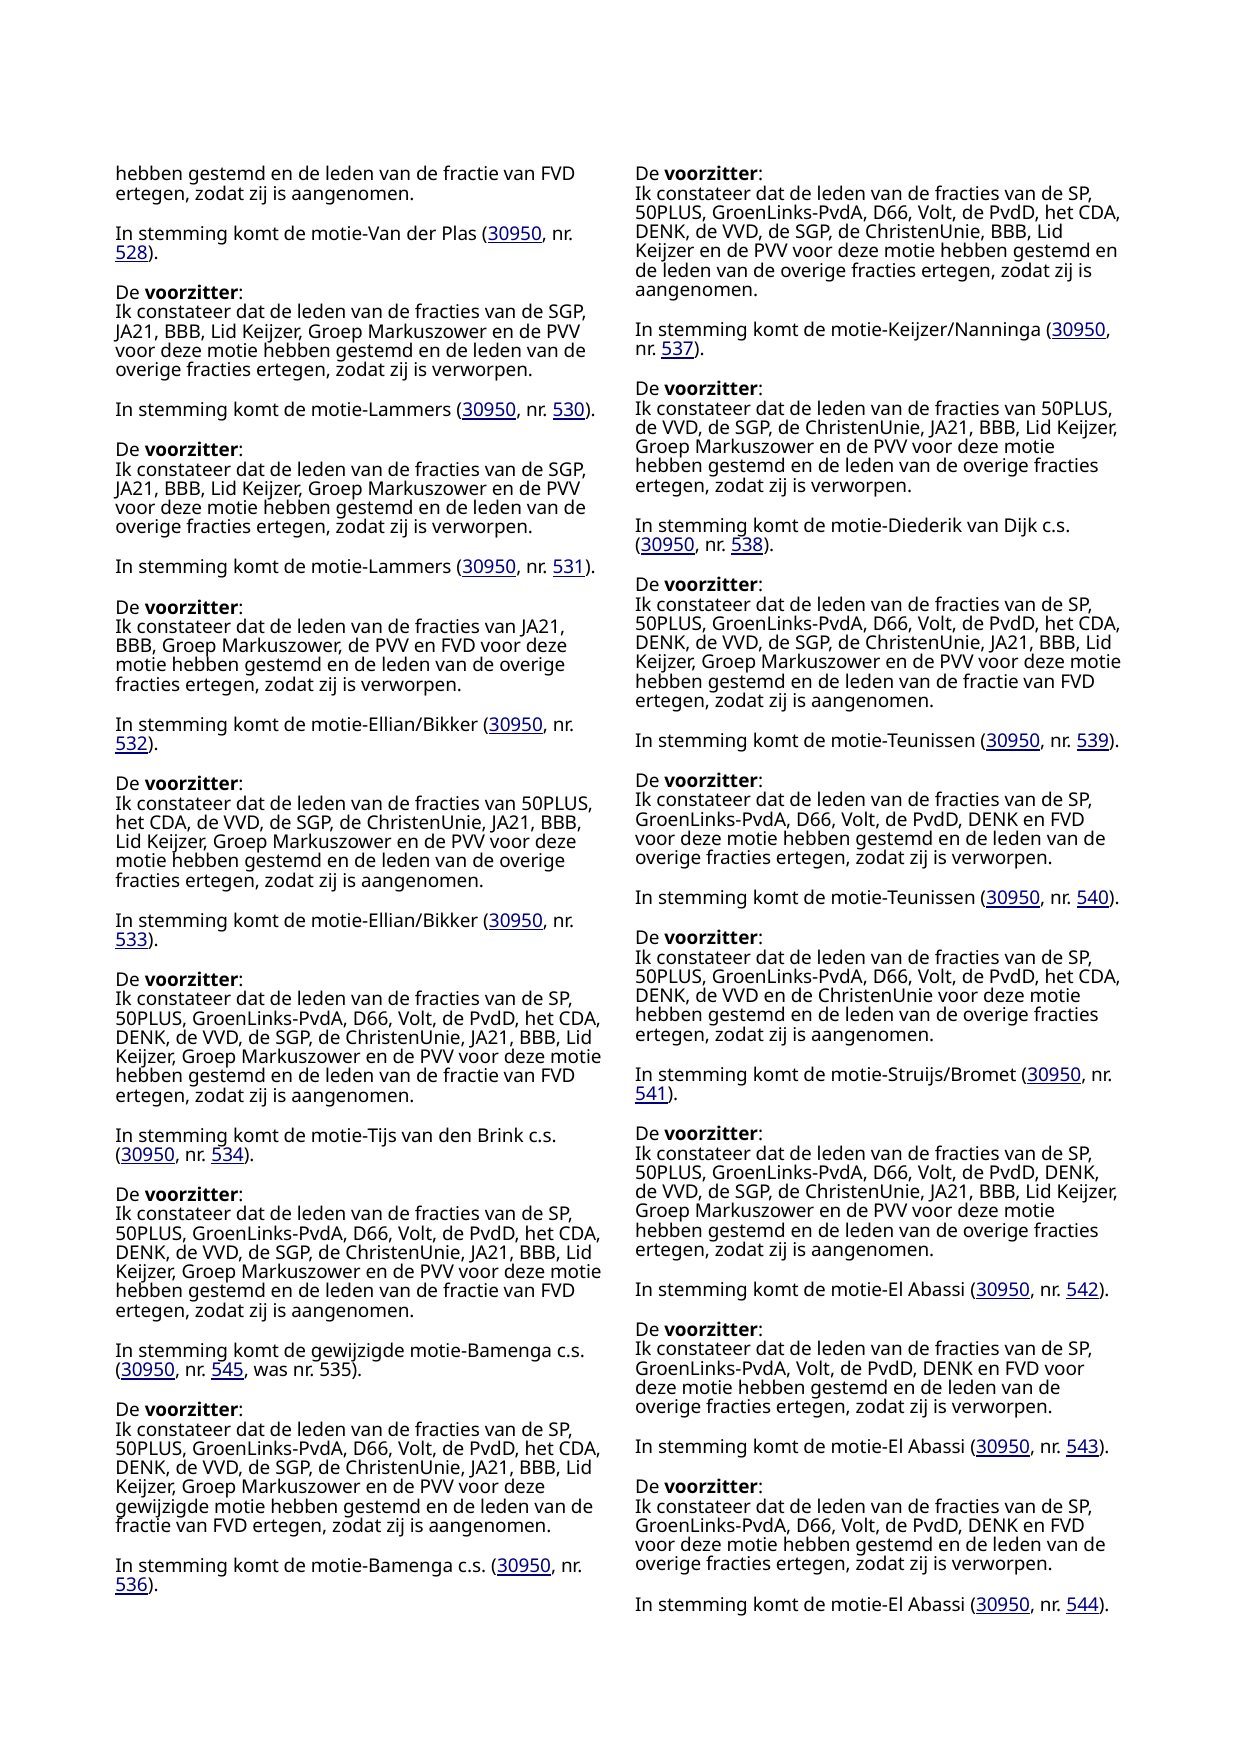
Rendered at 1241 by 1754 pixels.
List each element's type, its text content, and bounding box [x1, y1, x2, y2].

text De voorzitter: [115, 971, 605, 990]
text Ik constateer dat de leden van de fracties van 50PLUS, het CDA, de VVD, de SGP, de ChristenUnie, JA21, BBB, Lid Keijzer, Groep Markuszower en de PVV voor deze motie hebben gestemd en de leden van de overige fracties ertegen, zodat zij is aangenomen. [115, 794, 605, 891]
text Ik constateer dat de leden van de fracties van JA21, BBB, Groep Markuszower, de PVV en FVD voor deze motie hebben gestemd en de leden van de overige fracties ertegen, zodat zij is verworpen. [115, 618, 605, 695]
text In stemming komt de motie-Lammers (30950, nr. 531). [115, 558, 605, 578]
text De voorzitter: [635, 929, 1125, 949]
text De voorzitter: [635, 1321, 1125, 1340]
text De voorzitter: [115, 1401, 605, 1421]
text Ik constateer dat de leden van de fracties van 50PLUS, de VVD, de SGP, de ChristenUnie, JA21, BBB, Lid Keijzer, Groep Markuszower en de PVV voor deze motie hebben gestemd en de leden van de overige fracties ertegen, zodat zij is verworpen. [635, 400, 1125, 496]
text De voorzitter: [115, 775, 605, 794]
text In stemming komt de motie-Ellian/Bikker (30950, nr. 532). [115, 716, 605, 754]
text Ik constateer dat de leden van de fracties van de SP, 50PLUS, GroenLinks-PvdA, D66, Volt, de PvdD, het CDA, DENK, de VVD, de SGP, de ChristenUnie, JA21, BBB, Lid Keijzer, Groep Markuszower en de PVV voor deze gewijzigde motie hebben gestemd en de leden van de fractie van FVD ertegen, zodat zij is aangenomen. [115, 1421, 605, 1536]
text In stemming komt de motie-El Abassi (30950, nr. 542). [635, 1281, 1125, 1300]
text In stemming komt de motie-Lammers (30950, nr. 530). [115, 401, 605, 421]
text In stemming komt de motie-Tijs van den Brink c.s. (30950, nr. 534). [115, 1127, 605, 1165]
text De voorzitter: [635, 165, 1125, 184]
text In stemming komt de motie-Struijs/Bromet (30950, nr. 541). [635, 1066, 1125, 1104]
text In stemming komt de motie-Diederik van Dijk c.s. (30950, nr. 538). [635, 517, 1125, 555]
text In stemming komt de motie-Keijzer/Nanninga (30950, nr. 537). [635, 321, 1125, 359]
text Ik constateer dat de leden van de fracties van de SP, 50PLUS, GroenLinks-PvdA, D66, Volt, de PvdD, het CDA, DENK, de VVD, de SGP, de ChristenUnie, JA21, BBB, Lid Keijzer, Groep Markuszower en de PVV voor deze motie hebben gestemd en de leden van de fractie van FVD ertegen, zodat zij is aangenomen. [115, 1205, 605, 1321]
text Ik constateer dat de leden van de fracties van de SP, GroenLinks-PvdA, D66, Volt, de PvdD, DENK en FVD voor deze motie hebben gestemd en de leden van de overige fracties ertegen, zodat zij is verworpen. [635, 791, 1125, 868]
text De voorzitter: [635, 380, 1125, 400]
text De voorzitter: [635, 1478, 1125, 1498]
text In stemming komt de motie-El Abassi (30950, nr. 543). [635, 1438, 1125, 1457]
text In stemming komt de motie-Bamenga c.s. (30950, nr. 536). [115, 1557, 605, 1596]
text In stemming komt de motie-Ellian/Bikker (30950, nr. 533). [115, 912, 605, 950]
text Ik constateer dat de leden van de fracties van de SP, 50PLUS, GroenLinks-PvdA, D66, Volt, de PvdD, het CDA, DENK, de VVD, de SGP, de ChristenUnie, JA21, BBB, Lid Keijzer, Groep Markuszower en de PVV voor deze motie hebben gestemd en de leden van de fractie van FVD ertegen, zodat zij is aangenomen. [635, 596, 1125, 711]
text Ik constateer dat de leden van de fracties van de SP, GroenLinks-PvdA, Volt, de PvdD, DENK en FVD voor deze motie hebben gestemd en de leden van de overige fracties ertegen, zodat zij is verworpen. [635, 1340, 1125, 1417]
text Ik constateer dat de leden van de fracties van de SGP, JA21, BBB, Lid Keijzer, Groep Markuszower en de PVV voor deze motie hebben gestemd en de leden van de overige fracties ertegen, zodat zij is verworpen. [115, 461, 605, 538]
text Ik constateer dat de leden van de fracties van de SP, 50PLUS, GroenLinks-PvdA, D66, Volt, de PvdD, het CDA, DENK, de VVD, de SGP, de ChristenUnie, JA21, BBB, Lid Keijzer, Groep Markuszower en de PVV voor deze motie hebben gestemd en de leden van de fractie van FVD ertegen, zodat zij is aangenomen. [115, 990, 605, 1106]
text De voorzitter: [635, 1125, 1125, 1144]
text Ik constateer dat de leden van de fracties van de SGP, JA21, BBB, Lid Keijzer, Groep Markuszower en de PVV voor deze motie hebben gestemd en de leden van de overige fracties ertegen, zodat zij is verworpen. [115, 303, 605, 380]
text De voorzitter: [635, 772, 1125, 791]
text Ik constateer dat de leden van de fracties van de SP, 50PLUS, GroenLinks-PvdA, D66, Volt, de PvdD, het CDA, DENK, de VVD, de SGP, de ChristenUnie, BBB, Lid Keijzer en de PVV voor deze motie hebben gestemd en de leden van de overige fracties ertegen, zodat zij is aangenomen. [635, 184, 1125, 300]
text Ik constateer dat de leden van de fracties van de SP, GroenLinks-PvdA, D66, Volt, de PvdD, DENK en FVD voor deze motie hebben gestemd en de leden van de overige fracties ertegen, zodat zij is verworpen. [635, 1498, 1125, 1575]
text In stemming komt de motie-Teunissen (30950, nr. 539). [635, 732, 1125, 751]
text Ik constateer dat de leden van de fracties van de SP, 50PLUS, GroenLinks-PvdA, D66, Volt, de PvdD, het CDA, DENK, de VVD en de ChristenUnie voor deze motie hebben gestemd en de leden van de overige fracties ertegen, zodat zij is aangenomen. [635, 949, 1125, 1045]
text De voorzitter: [635, 576, 1125, 596]
text In stemming komt de motie-El Abassi (30950, nr. 544). [635, 1596, 1125, 1615]
text De voorzitter: [115, 599, 605, 618]
text Ik constateer dat de leden van de fracties van de SP, 50PLUS, GroenLinks-PvdA, D66, Volt, de PvdD, DENK, de VVD, de SGP, de ChristenUnie, JA21, BBB, Lid Keijzer, Groep Markuszower en de PVV voor deze motie hebben gestemd en de leden van de overige fracties ertegen, zodat zij is aangenomen. [635, 1144, 1125, 1260]
text De voorzitter: [115, 441, 605, 461]
text In stemming komt de motie-Van der Plas (30950, nr. 528). [115, 225, 605, 263]
text De voorzitter: [115, 284, 605, 303]
text hebben gestemd en de leden van de fractie van FVD ertegen, zodat zij is aangenomen. [115, 165, 605, 204]
text De voorzitter: [115, 1186, 605, 1205]
text In stemming komt de gewijzigde motie-Bamenga c.s. (30950, nr. 545, was nr. 535). [115, 1342, 605, 1380]
text In stemming komt de motie-Teunissen (30950, nr. 540). [635, 889, 1125, 908]
